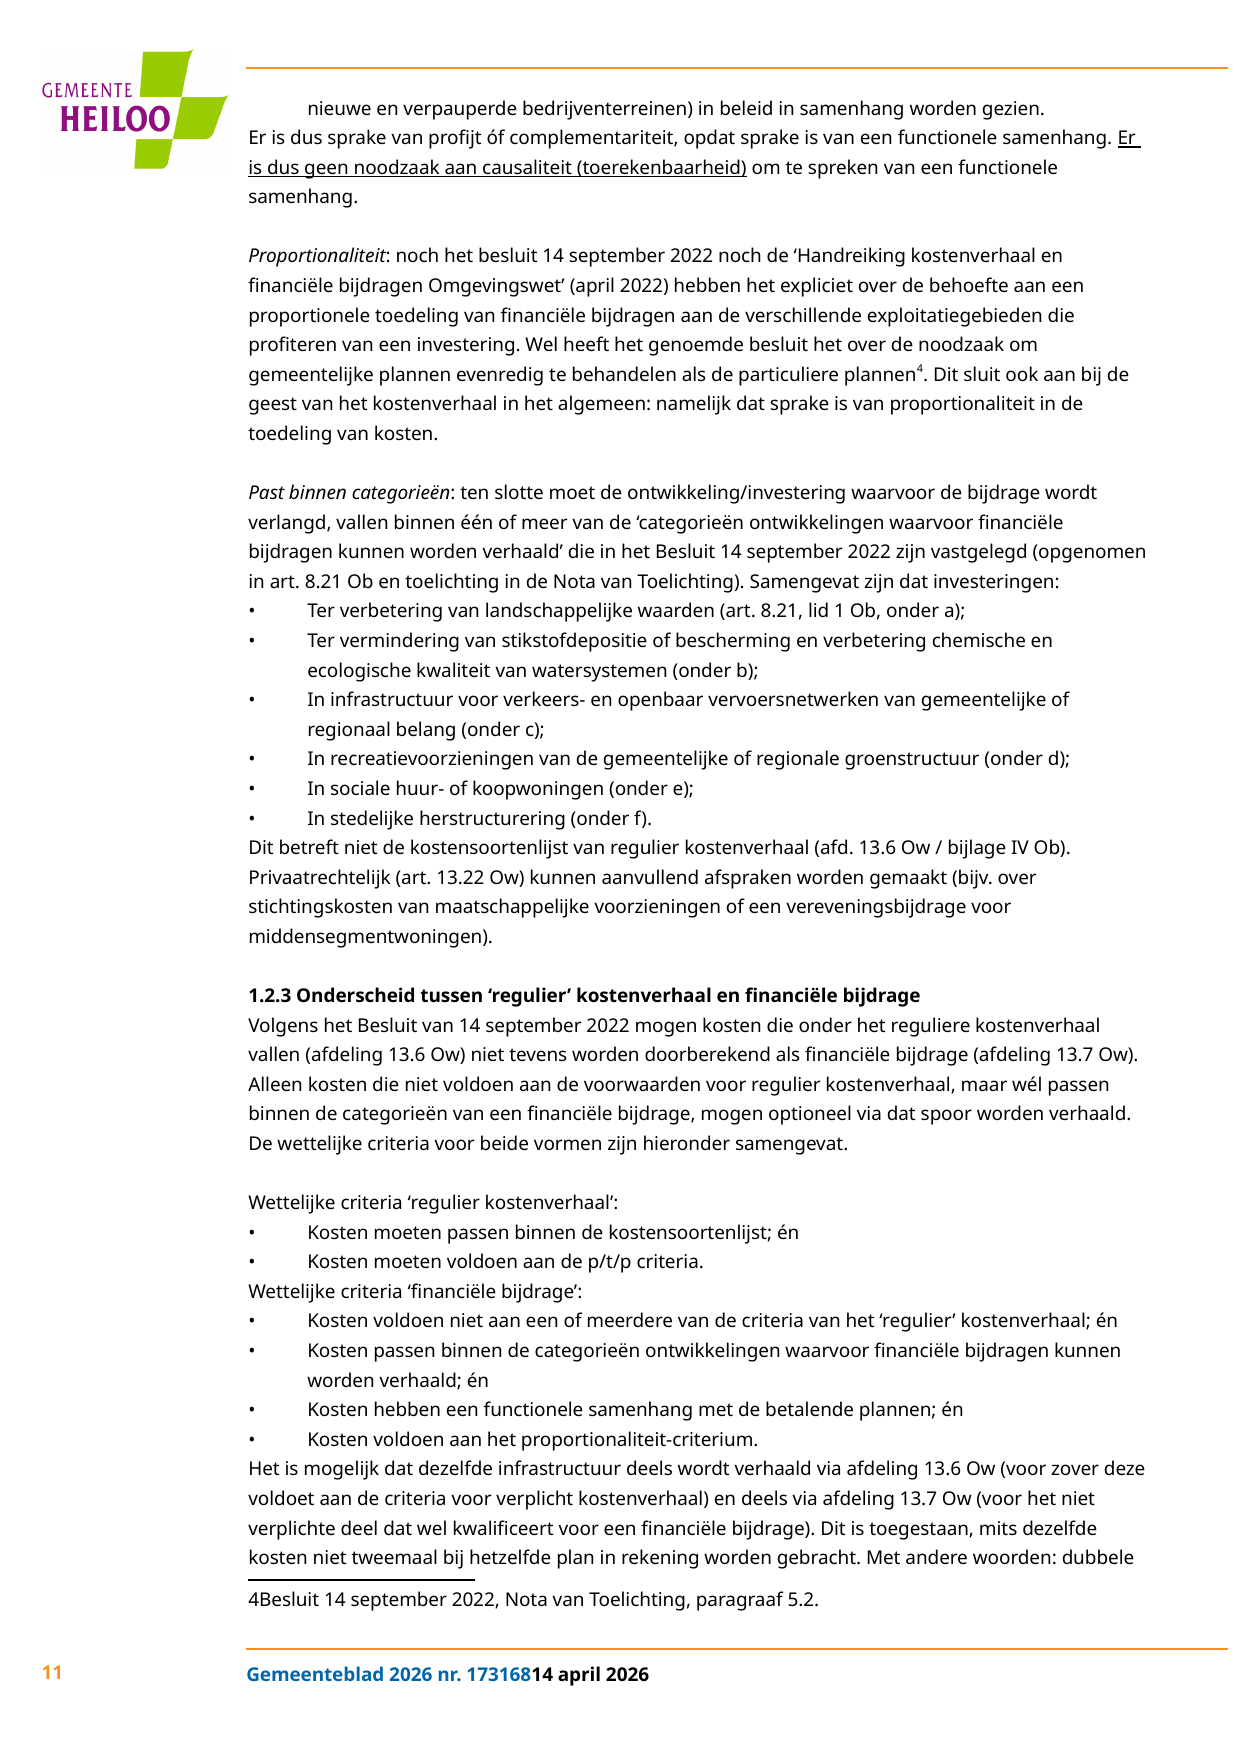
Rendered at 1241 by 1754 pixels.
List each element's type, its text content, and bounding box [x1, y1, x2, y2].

list In sociale huur- of koopwoningen (onder e); [248, 775, 1152, 801]
list nieuwe en verpauperde bedrijventerreinen) in beleid in samenhang worden gezien. [248, 95, 1152, 121]
text Het is mogelijk dat dezelfde infrastructuur deels wordt verhaald via afdeling 13.6 Ow (voor zover deze voldoet aan de criteria voor verplicht kostenverhaal) en deels via afdeling 13.7 Ow (voor het niet verplichte deel dat wel kwalificeert voor een financiële bijdrage). Dit is toegestaan, mits dezelfde kosten niet tweemaal bij hetzelfde plan in rekening worden gebracht. Met andere woorden: dubbele [248, 1456, 1152, 1570]
list Kosten moeten passen binnen de kostensoortenlijst; én [248, 1219, 1152, 1245]
list In infrastructuur voor verkeers- en openbaar vervoersnetwerken van gemeentelijke of regionaal belang (onder c); [248, 686, 1152, 742]
text Er is dus sprake van profijt óf complementariteit, opdat sprake is van een functionele samenhang. Er is dus geen noodzaak aan causaliteit (toerekenbaarheid) om te spreken van een functionele samenhang. [248, 124, 1152, 209]
list Kosten passen binnen de categorieën ontwikkelingen waarvoor financiële bijdragen kunnen worden verhaald; én [248, 1337, 1152, 1393]
list In recreatievoorzieningen van de gemeentelijke of regionale groenstructuur (onder d); [248, 746, 1152, 771]
text Proportionaliteit: noch het besluit 14 september 2022 noch de ‘Handreiking kostenverhaal en financiële bijdragen Omgevingswet’ (april 2022) hebben het expliciet over de behoefte aan een proportionele toedeling van financiële bijdragen aan de verschillende exploitatiegebieden die profiteren van een investering. Wel heeft het genoemde besluit het over de noodzaak om gemeentelijke plannen evenredig te behandelen als de particuliere plannen. Dit sluit ook aan bij de geest van het kostenverhaal in het algemeen: namelijk dat sprake is van proportionaliteit in de toedeling van kosten. [248, 243, 1152, 446]
text Past binnen categorieën: ten slotte moet de ontwikkeling/investering waarvoor de bijdrage wordt verlangd, vallen binnen één of meer van de ‘categorieën ontwikkelingen waarvoor financiële bijdragen kunnen worden verhaald’ die in het Besluit 14 september 2022 zijn vastgelegd (opgenomen in art. 8.21 Ob en toelichting in de Nota van Toelichting). Samengevat zijn dat investeringen: [248, 479, 1152, 594]
list Kosten moeten voldoen aan de p/t/p criteria. [248, 1248, 1152, 1274]
picture [41, 47, 231, 172]
list Ter verbetering van landschappelijke waarden (art. 8.21, lid 1 Ob, onder a); [248, 598, 1152, 623]
list In stedelijke herstructurering (onder f). [248, 805, 1152, 831]
list Ter vermindering van stikstofdepositie of bescherming en verbetering chemische en ecologische kwaliteit van watersystemen (onder b); [248, 627, 1152, 683]
text Wettelijke criteria ‘regulier kostenverhaal’: [248, 1189, 1152, 1215]
text Besluit 14 september 2022, Nota van Toelichting, paragraaf 5.2. [248, 1586, 1152, 1612]
text Dit betreft niet de kostensoortenlijst van regulier kostenverhaal (afd. 13.6 Ow / bijlage IV Ob). Privaatrechtelijk (art. 13.22 Ow) kunnen aanvullend afspraken worden gemaakt (bijv. over stichtingskosten van maatschappelijke voorzieningen of een vereveningsbijdrage voor middensegmentwoningen). [248, 834, 1152, 949]
text 1.2.3 Onderscheid tussen ‘regulier’ kostenverhaal en financiële bijdrage [248, 982, 1152, 1008]
text Wettelijke criteria ‘financiële bijdrage’: [248, 1278, 1152, 1304]
list Kosten voldoen aan het proportionaliteit-criterium. [248, 1426, 1152, 1452]
list Kosten hebben een functionele samenhang met de betalende plannen; én [248, 1396, 1152, 1422]
list Kosten voldoen niet aan een of meerdere van de criteria van het ‘regulier’ kostenverhaal; én [248, 1308, 1152, 1333]
text Volgens het Besluit van 14 september 2022 mogen kosten die onder het reguliere kostenverhaal vallen (afdeling 13.6 Ow) niet tevens worden doorberekend als financiële bijdrage (afdeling 13.7 Ow). Alleen kosten die niet voldoen aan de voorwaarden voor regulier kostenverhaal, maar wél passen binnen de categorieën van een financiële bijdrage, mogen optioneel via dat spoor worden verhaald. De wettelijke criteria voor beide vormen zijn hieronder samengevat. [248, 1012, 1152, 1156]
